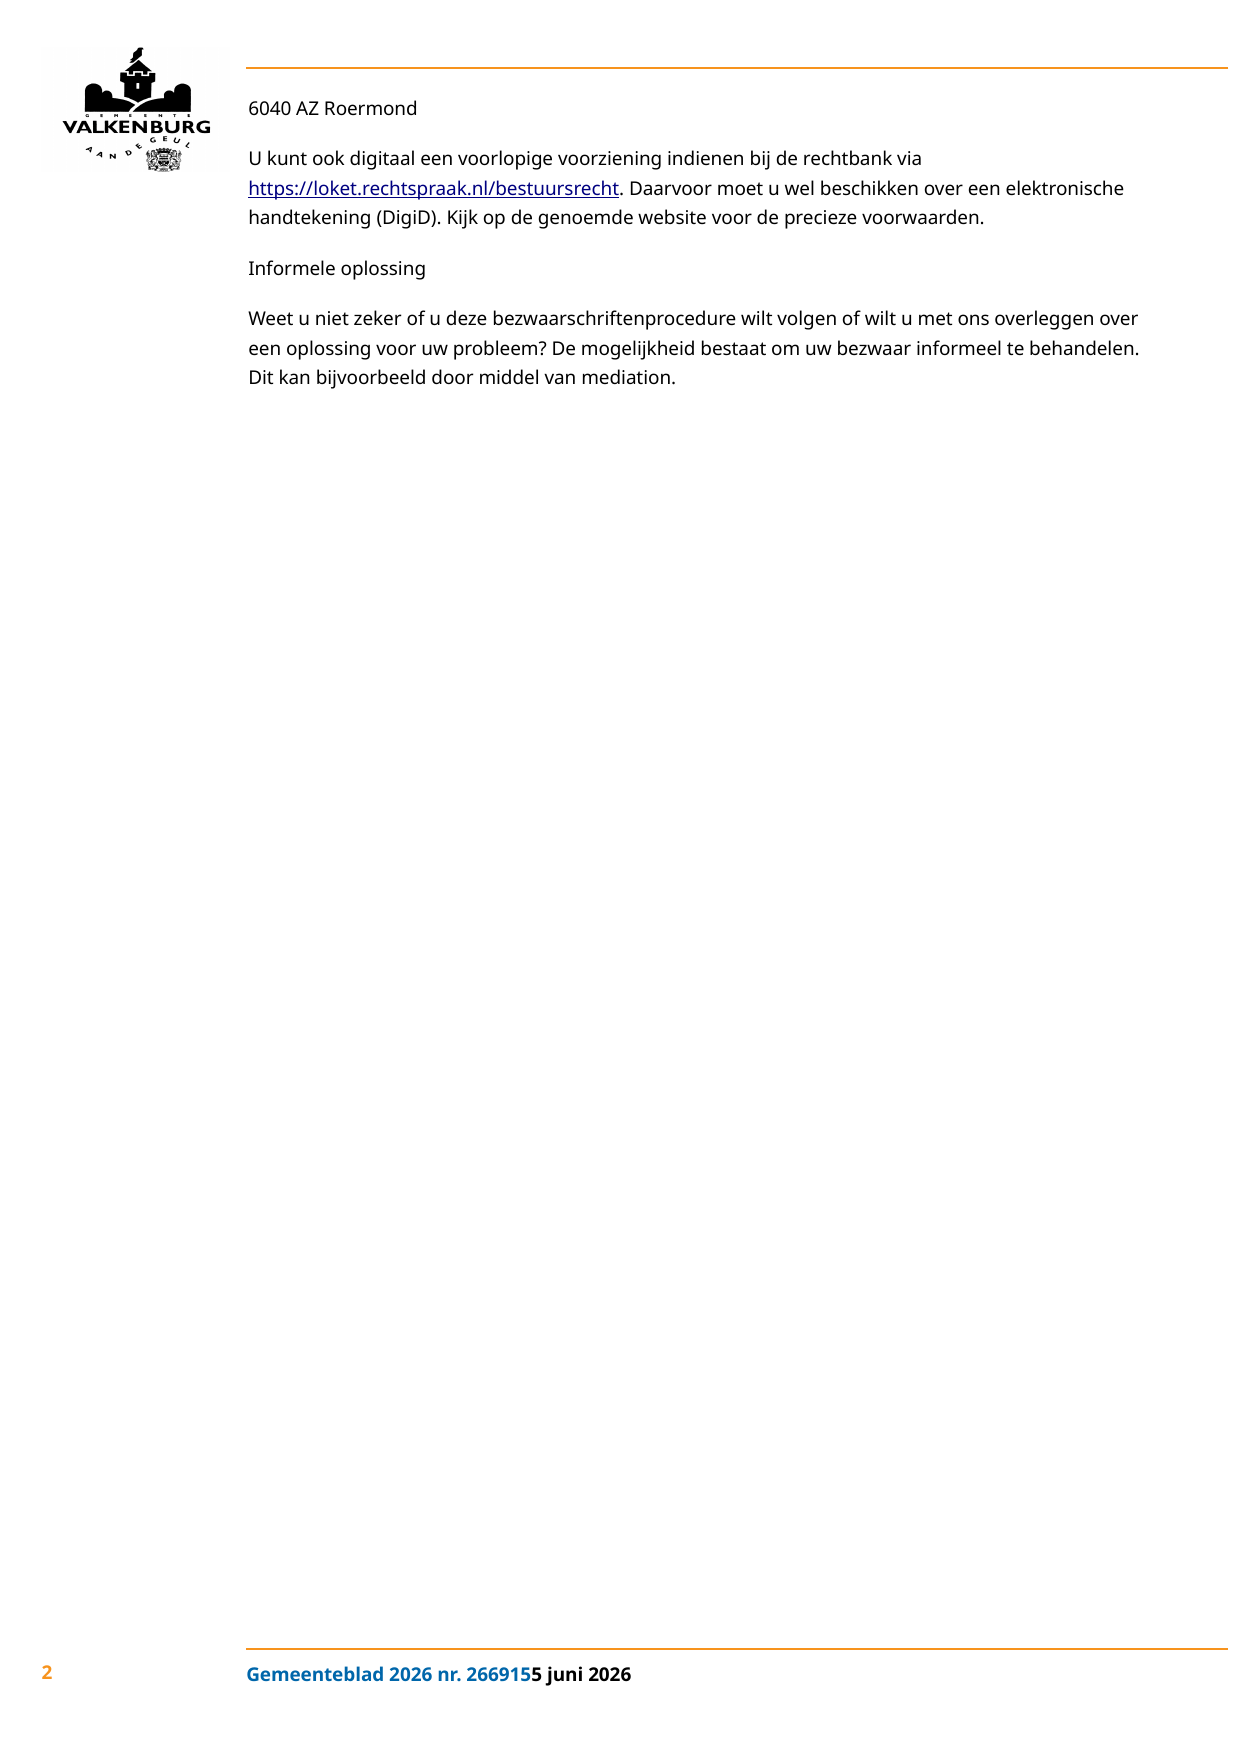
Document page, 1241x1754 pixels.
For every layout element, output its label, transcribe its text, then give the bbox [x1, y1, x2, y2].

text Informele oplossing [248, 255, 1152, 281]
text 6040 AZ Roermond [248, 95, 1152, 121]
text Weet u niet zeker of u deze bezwaarschriftenprocedure wilt volgen of wilt u met ons overleggen over een oplossing voor uw probleem? De mogelijkheid bestaat om uw bezwaar informeel te behandelen. Dit kan bijvoorbeeld door middel van mediation. [248, 305, 1152, 390]
text U kunt ook digitaal een voorlopige voorziening indienen bij de rechtbank via https://loket.rechtspraak.nl/bestuursrecht. Daarvoor moet u wel beschikken over een elektronische handtekening (DigiD). Kijk op de genoemde website voor de precieze voorwaarden. [248, 145, 1152, 230]
picture [41, 47, 231, 172]
